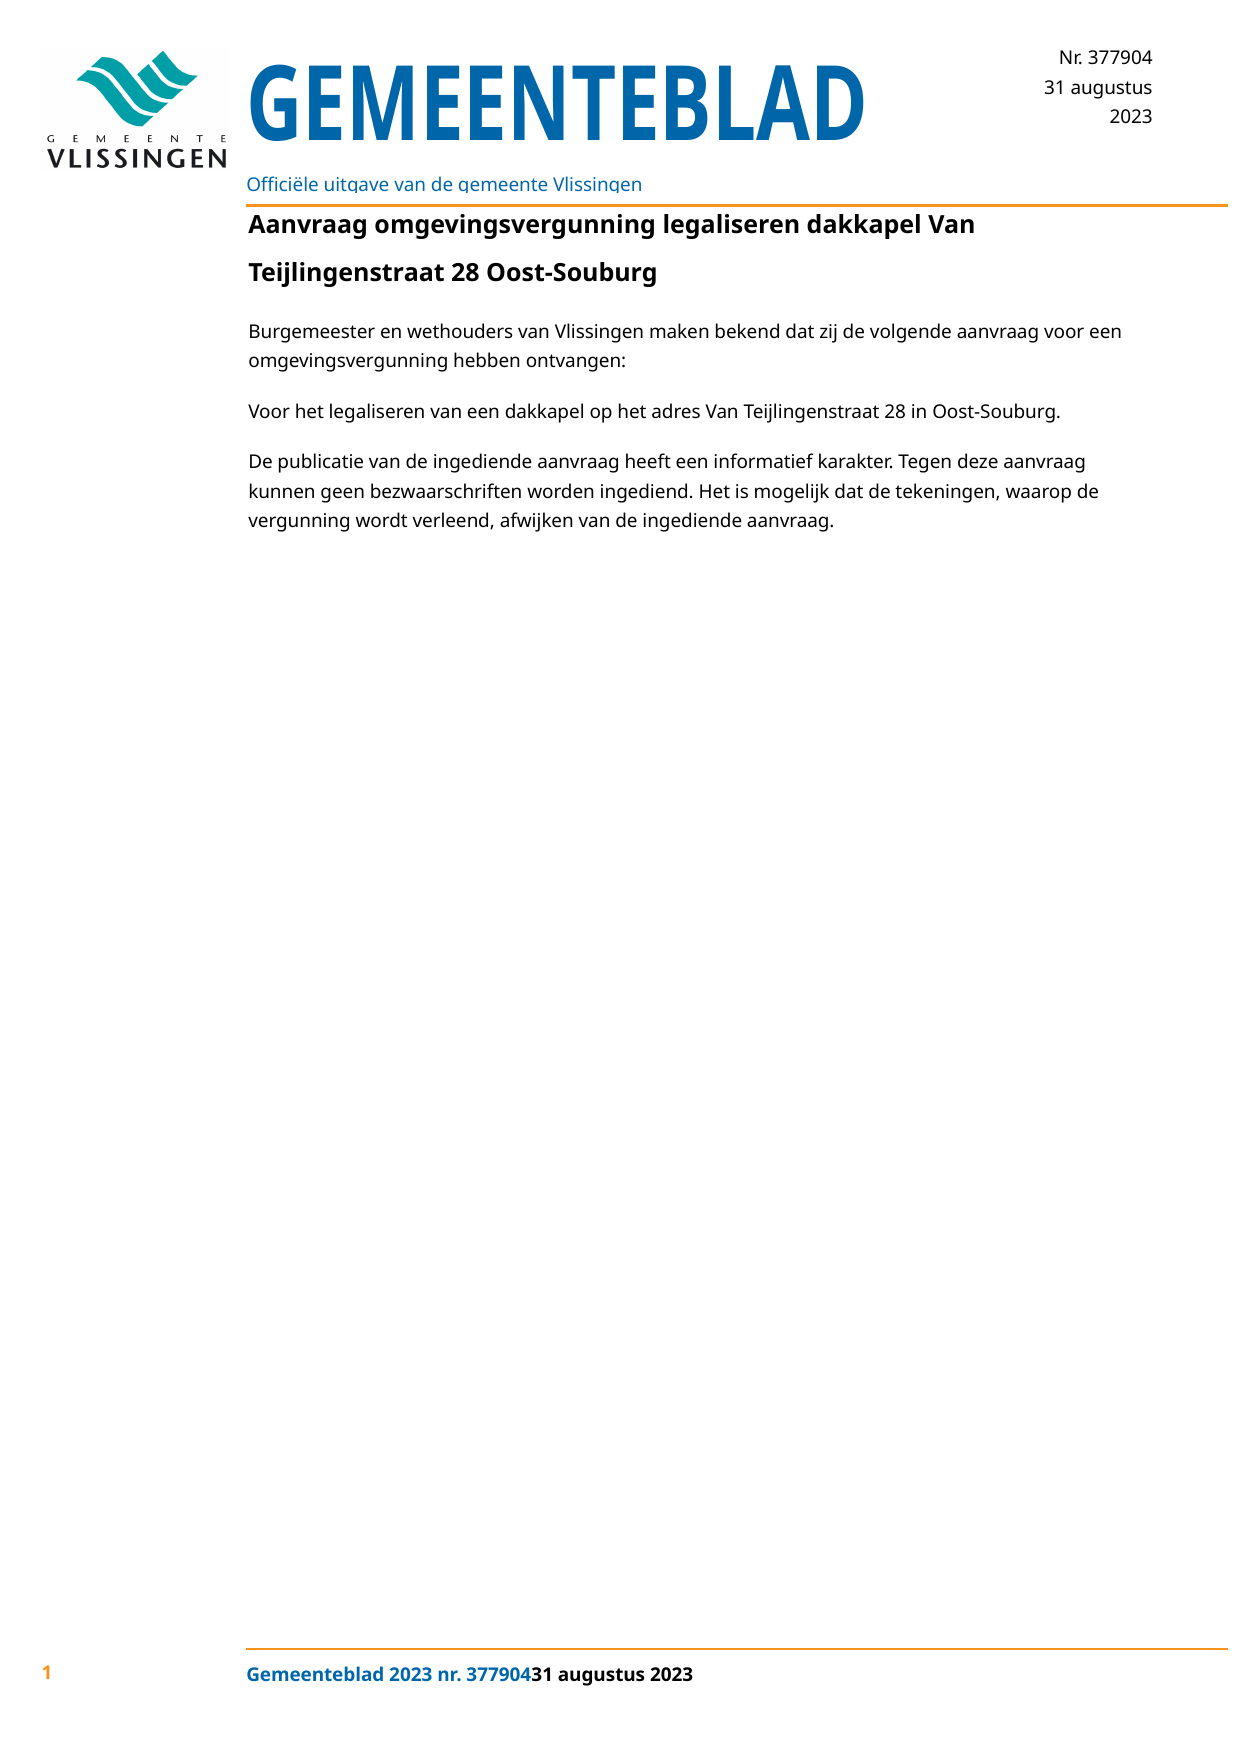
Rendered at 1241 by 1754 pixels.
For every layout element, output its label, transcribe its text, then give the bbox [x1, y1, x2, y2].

text De publicatie van de ingediende aanvraag heeft een informatief karakter. Tegen deze aanvraag kunnen geen bezwaarschriften worden ingediend. Het is mogelijk dat de tekeningen, waarop de vergunning wordt verleend, afwijken van de ingediende aanvraag. [248, 448, 1152, 533]
text Aanvraag omgevingsvergunning legaliseren dakkapel Van Teijlingenstraat 28 Oost-Souburg [248, 207, 1152, 288]
text Burgemeester en wethouders van Vlissingen maken bekend dat zij de volgende aanvraag voor een omgevingsvergunning hebben ontvangen: [248, 318, 1152, 373]
text Voor het legaliseren van een dakkapel op het adres Van Teijlingenstraat 28 in Oost-Souburg. [248, 398, 1152, 424]
picture [41, 47, 231, 172]
